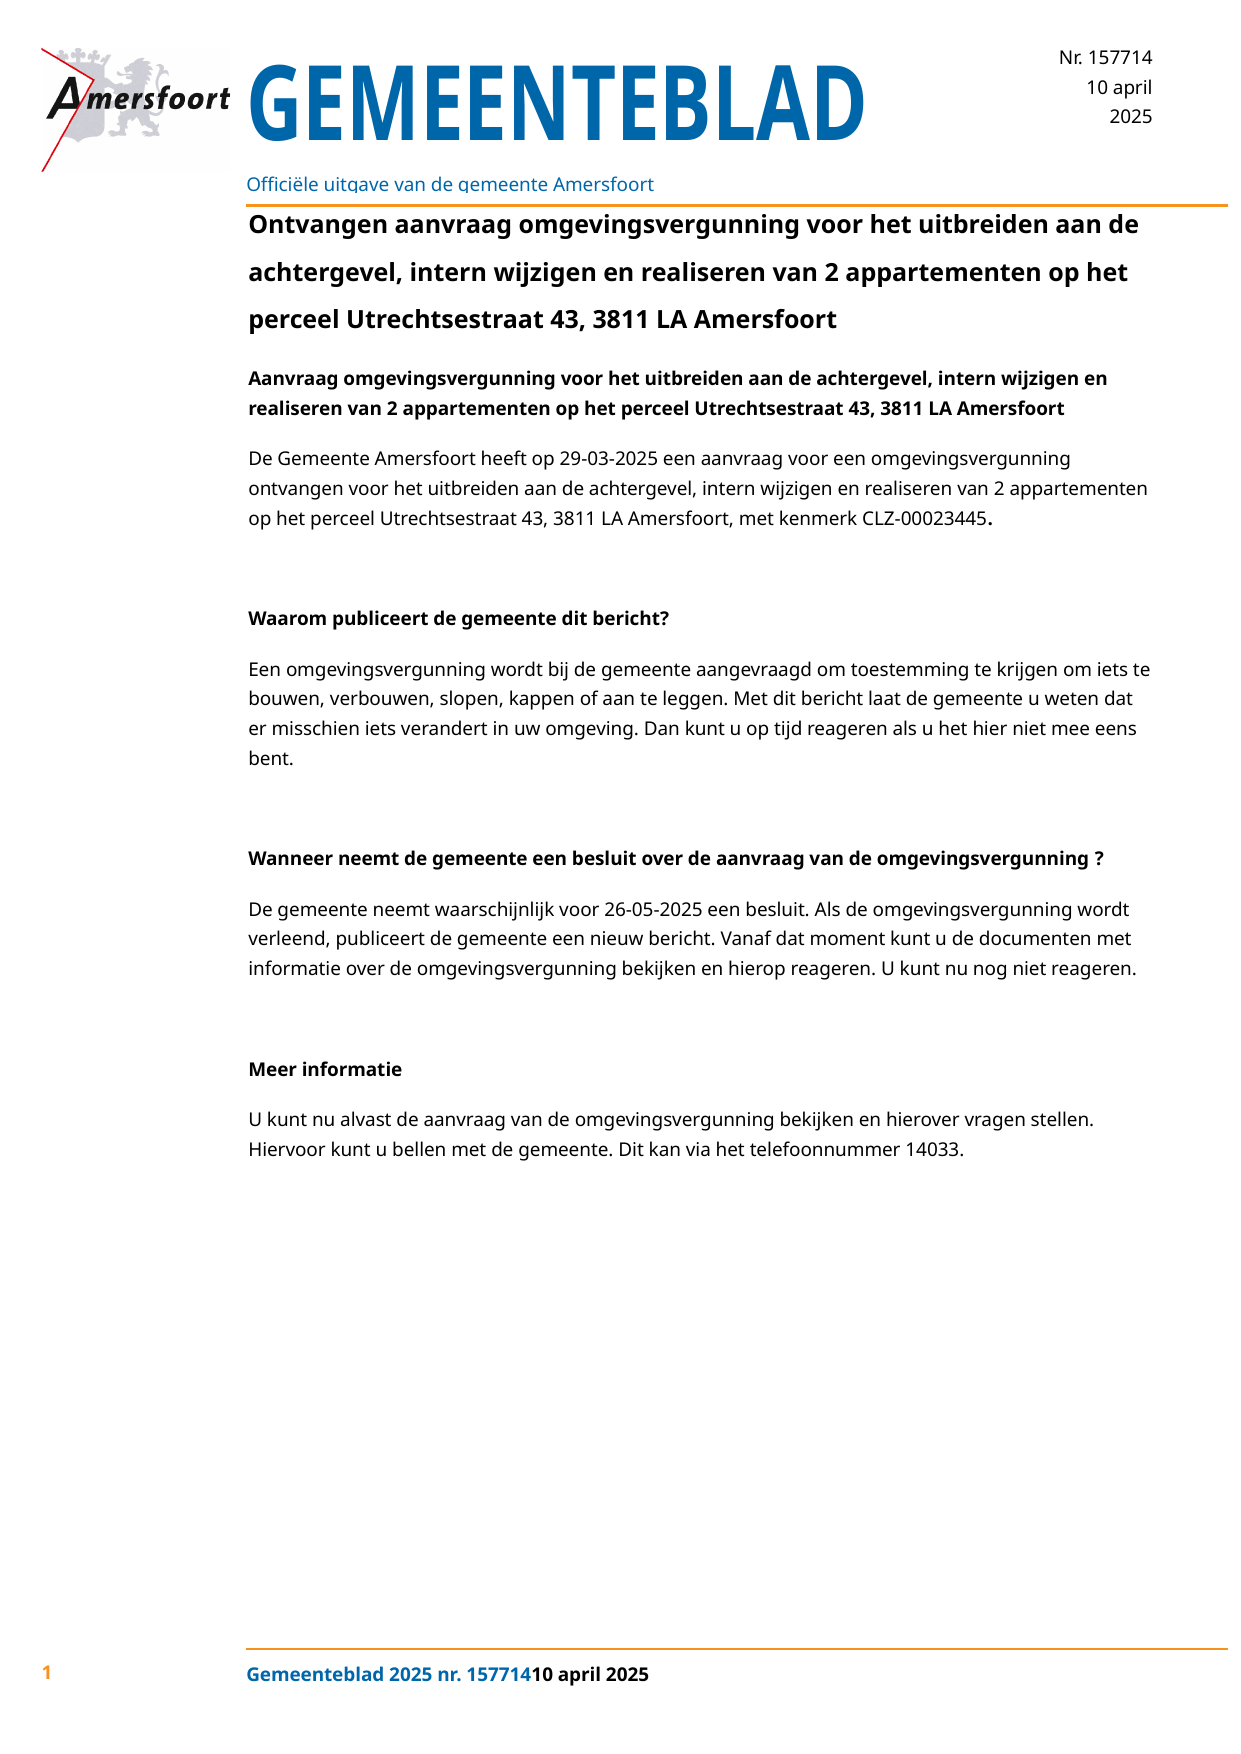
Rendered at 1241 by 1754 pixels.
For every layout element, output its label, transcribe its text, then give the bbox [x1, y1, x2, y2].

text Meer informatie [248, 1056, 1152, 1082]
text U kunt nu alvast de aanvraag van de omgevingsvergunning bekijken en hierover vragen stellen. Hiervoor kunt u bellen met de gemeente. Dit kan via het telefoonnummer 14033. [248, 1106, 1152, 1162]
text De gemeente neemt waarschijnlijk voor 26-05-2025 een besluit. Als de omgevingsvergunning wordt verleend, publiceert de gemeente een nieuw bericht. Vanaf dat moment kunt u de documenten met informatie over de omgevingsvergunning bekijken en hierop reageren. U kunt nu nog niet reageren. [248, 896, 1152, 981]
text De Gemeente Amersfoort heeft op 29-03-2025 een aanvraag voor een omgevingsvergunning ontvangen voor het uitbreiden aan de achtergevel, intern wijzigen en realiseren van 2 appartementen op het perceel Utrechtsestraat 43, 3811 LA Amersfoort, met kenmerk CLZ-00023445. [248, 446, 1152, 530]
text Een omgevingsvergunning wordt bij de gemeente aangevraagd om toestemming te krijgen om iets te bouwen, verbouwen, slopen, kappen of aan te leggen. Met dit bericht laat de gemeente u weten dat er misschien iets verandert in uw omgeving. Dan kunt u op tijd reageren als u het hier niet mee eens bent. [248, 656, 1152, 770]
text Ontvangen aanvraag omgevingsvergunning voor het uitbreiden aan de achtergevel, intern wijzigen en realiseren van 2 appartementen op het perceel Utrechtsestraat 43, 3811 LA Amersfoort [248, 207, 1152, 336]
text Wanneer neemt de gemeente een besluit over de aanvraag van de omgevingsvergunning ? [248, 846, 1152, 871]
text Waarom publiceert de gemeente dit bericht? [248, 606, 1152, 631]
picture [41, 47, 231, 172]
text Aanvraag omgevingsvergunning voor het uitbreiden aan de achtergevel, intern wijzigen en realiseren van 2 appartementen op het perceel Utrechtsestraat 43, 3811 LA Amersfoort [248, 366, 1152, 421]
